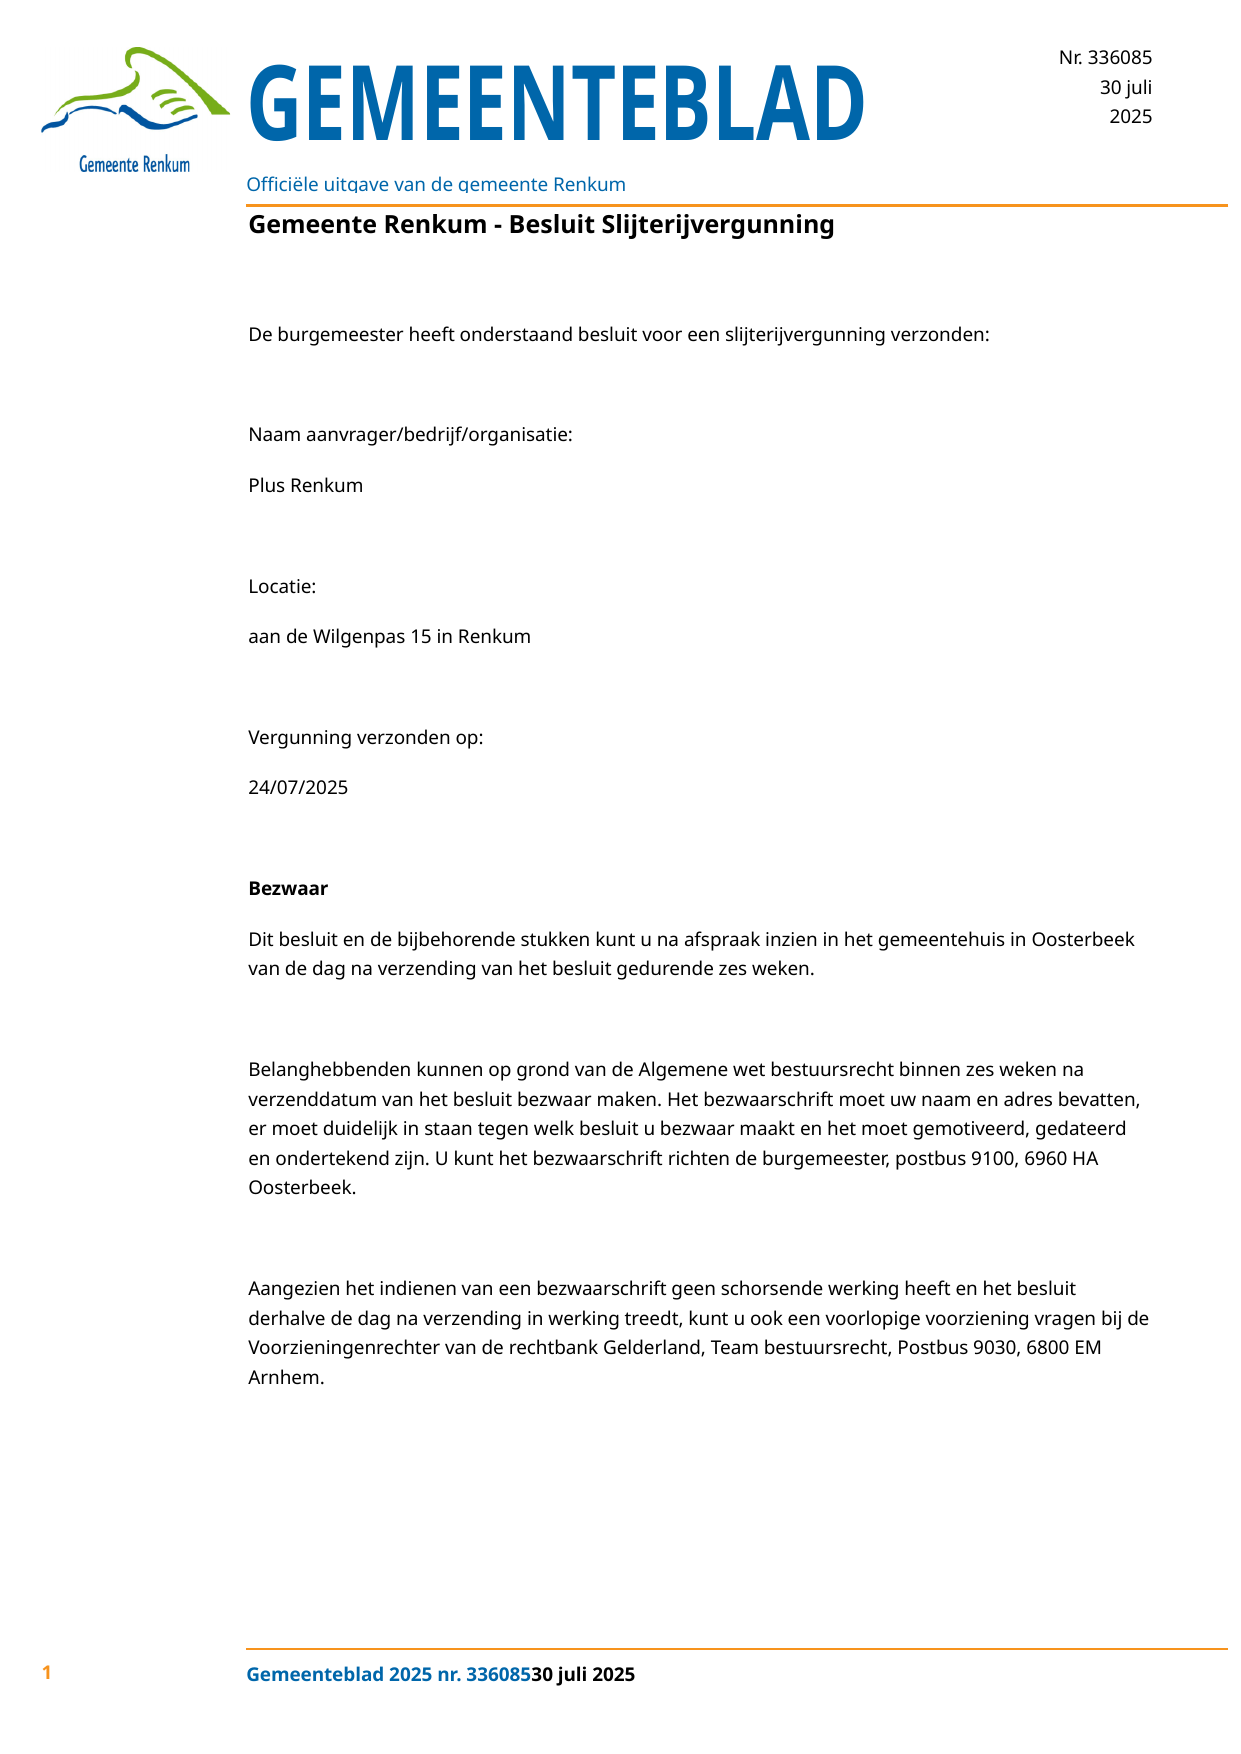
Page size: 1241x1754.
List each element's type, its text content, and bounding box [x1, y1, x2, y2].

text Gemeente Renkum - Besluit Slijterijvergunning [248, 207, 1152, 241]
text aan de Wilgenpas 15 in Renkum [248, 623, 1152, 649]
text Vergunning verzonden op: [248, 724, 1152, 750]
text 24/07/2025 [248, 774, 1152, 800]
text Plus Renkum [248, 472, 1152, 498]
text De burgemeester heeft onderstaand besluit voor een slijterijvergunning verzonden: [248, 321, 1152, 346]
text Naam aanvrager/bedrijf/organisatie: [248, 422, 1152, 447]
picture [41, 47, 231, 172]
text Locatie: [248, 573, 1152, 598]
text Belanghebbenden kunnen op grond van de Algemene wet bestuursrecht binnen zes weken na verzenddatum van het besluit bezwaar maken. Het bezwaarschrift moet uw naam en adres bevatten, er moet duidelijk in staan tegen welk besluit u bezwaar maakt en het moet gemotiveerd, gedateerd en ondertekend zijn. U kunt het bezwaarschrift richten de burgemeester, postbus 9100, 6960 HA Oosterbeek. [248, 1056, 1152, 1200]
text Aangezien het indienen van een bezwaarschrift geen schorsende werking heeft en het besluit derhalve de dag na verzending in werking treedt, kunt u ook een voorlopige voorziening vragen bij de Voorzieningenrechter van de rechtbank Gelderland, Team bestuursrecht, Postbus 9030, 6800 EM Arnhem. [248, 1275, 1152, 1390]
text Bezwaar [248, 875, 1152, 901]
text Dit besluit en de bijbehorende stukken kunt u na afspraak inzien in het gemeentehuis in Oosterbeek van de dag na verzending van het besluit gedurende zes weken. [248, 926, 1152, 981]
